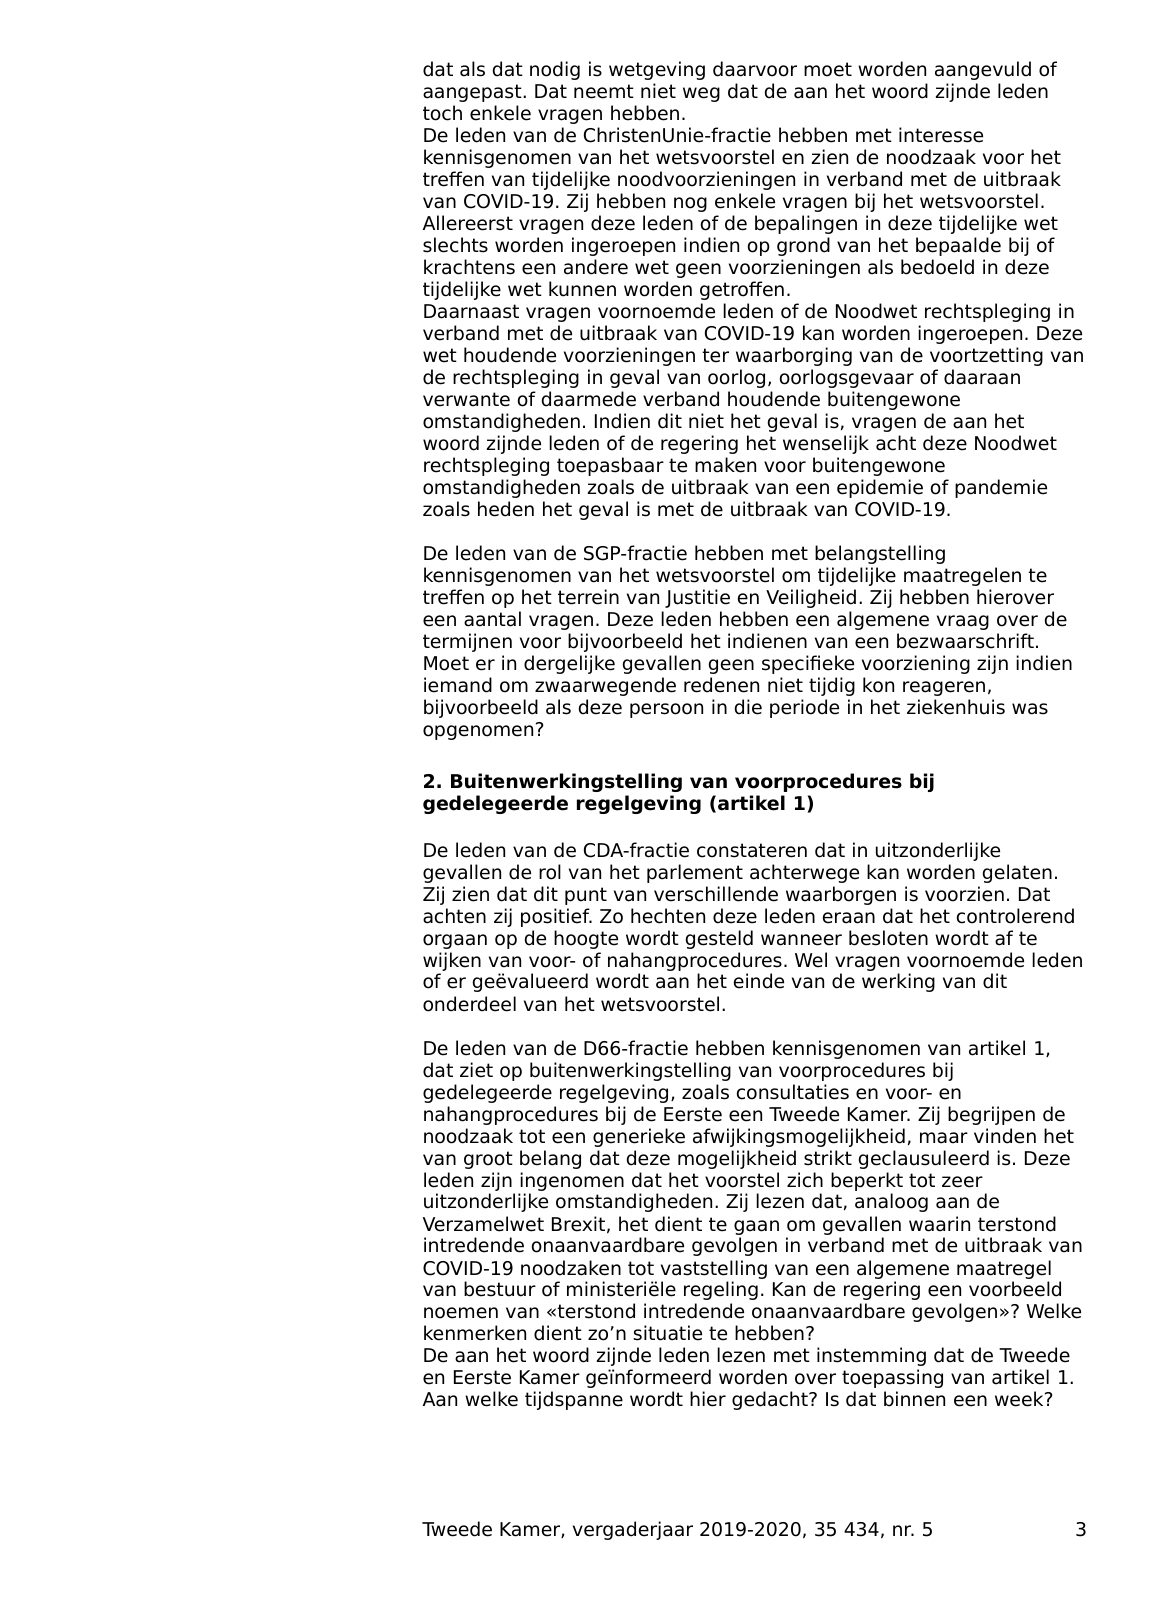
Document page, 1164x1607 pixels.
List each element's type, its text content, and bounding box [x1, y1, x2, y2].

text De leden van de CDA-fractie constateren dat in uitzonderlijke gevallen de rol van het parlement achterwege kan worden gelaten. Zij zien dat dit punt van verschillende waarborgen is voorzien. Dat achten zij positief. Zo hechten deze leden eraan dat het controlerend orgaan op de hoogte wordt gesteld wanneer besloten wordt af te wijken van voor- of nahangprocedures. Wel vragen voornoemde leden of er geëvalueerd wordt aan het einde van de werking van dit onderdeel van het wetsvoorstel. [422, 839, 1087, 1015]
text De leden van de D66-fractie hebben kennisgenomen van artikel 1, dat ziet op buitenwerkingstelling van voorprocedures bij gedelegeerde regelgeving, zoals consultaties en voor- en nahangprocedures bij de Eerste een Tweede Kamer. Zij begrijpen de noodzaak tot een generieke afwijkingsmogelijkheid, maar vinden het van groot belang dat deze mogelijkheid strikt geclausuleerd is. Deze leden zijn ingenomen dat het voorstel zich beperkt tot zeer uitzonderlijke omstandigheden. Zij lezen dat, analoog aan de Verzamelwet Brexit, het dient te gaan om gevallen waarin terstond intredende onaanvaardbare gevolgen in verband met de uitbraak van COVID-19 noodzaken tot vaststelling van een algemene maatregel van bestuur of ministeriële regeling. Kan de regering een voorbeeld noemen van «terstond intredende onaanvaardbare gevolgen»? Welke kenmerken dient zo’n situatie te hebben? [422, 1038, 1087, 1345]
text Allereerst vragen deze leden of de bepalingen in deze tijdelijke wet slechts worden ingeroepen indien op grond van het bepaalde bij of krachtens een andere wet geen voorzieningen als bedoeld in deze tijdelijke wet kunnen worden getroffen. [422, 213, 1087, 301]
text De leden van de ChristenUnie-fractie hebben met interesse kennisgenomen van het wetsvoorstel en zien de noodzaak voor het treffen van tijdelijke noodvoorzieningen in verband met de uitbraak van COVID-19. Zij hebben nog enkele vragen bij het wetsvoorstel. [422, 125, 1087, 213]
subtitle 2. Buitenwerkingstelling van voorprocedures bij gedelegeerde regelgeving (artikel 1) [422, 771, 1087, 814]
text De leden van de SGP-fractie hebben met belangstelling kennisgenomen van het wetsvoorstel om tijdelijke maatregelen te treffen op het terrein van Justitie en Veiligheid. Zij hebben hierover een aantal vragen. Deze leden hebben een algemene vraag over de termijnen voor bijvoorbeeld het indienen van een bezwaarschrift. Moet er in dergelijke gevallen geen specifieke voorziening zijn indien iemand om zwaarwegende redenen niet tijdig kon reageren, bijvoorbeeld als deze persoon in die periode in het ziekenhuis was opgenomen? [422, 543, 1087, 741]
text Daarnaast vragen voornoemde leden of de Noodwet rechtspleging in verband met de uitbraak van COVID-19 kan worden ingeroepen. Deze wet houdende voorzieningen ter waarborging van de voortzetting van de rechtspleging in geval van oorlog, oorlogsgevaar of daaraan verwante of daarmede verband houdende buitengewone omstandigheden. Indien dit niet het geval is, vragen de aan het woord zijnde leden of de regering het wenselijk acht deze Noodwet rechtspleging toepasbaar te maken voor buitengewone omstandigheden zoals de uitbraak van een epidemie of pandemie zoals heden het geval is met de uitbraak van COVID-19. [422, 301, 1087, 521]
text De aan het woord zijnde leden lezen met instemming dat de Tweede en Eerste Kamer geïnformeerd worden over toepassing van artikel 1. Aan welke tijdspanne wordt hier gedacht? Is dat binnen een week? [422, 1345, 1087, 1411]
text dat als dat nodig is wetgeving daarvoor moet worden aangevuld of aangepast. Dat neemt niet weg dat de aan het woord zijnde leden toch enkele vragen hebben. [422, 59, 1087, 125]
